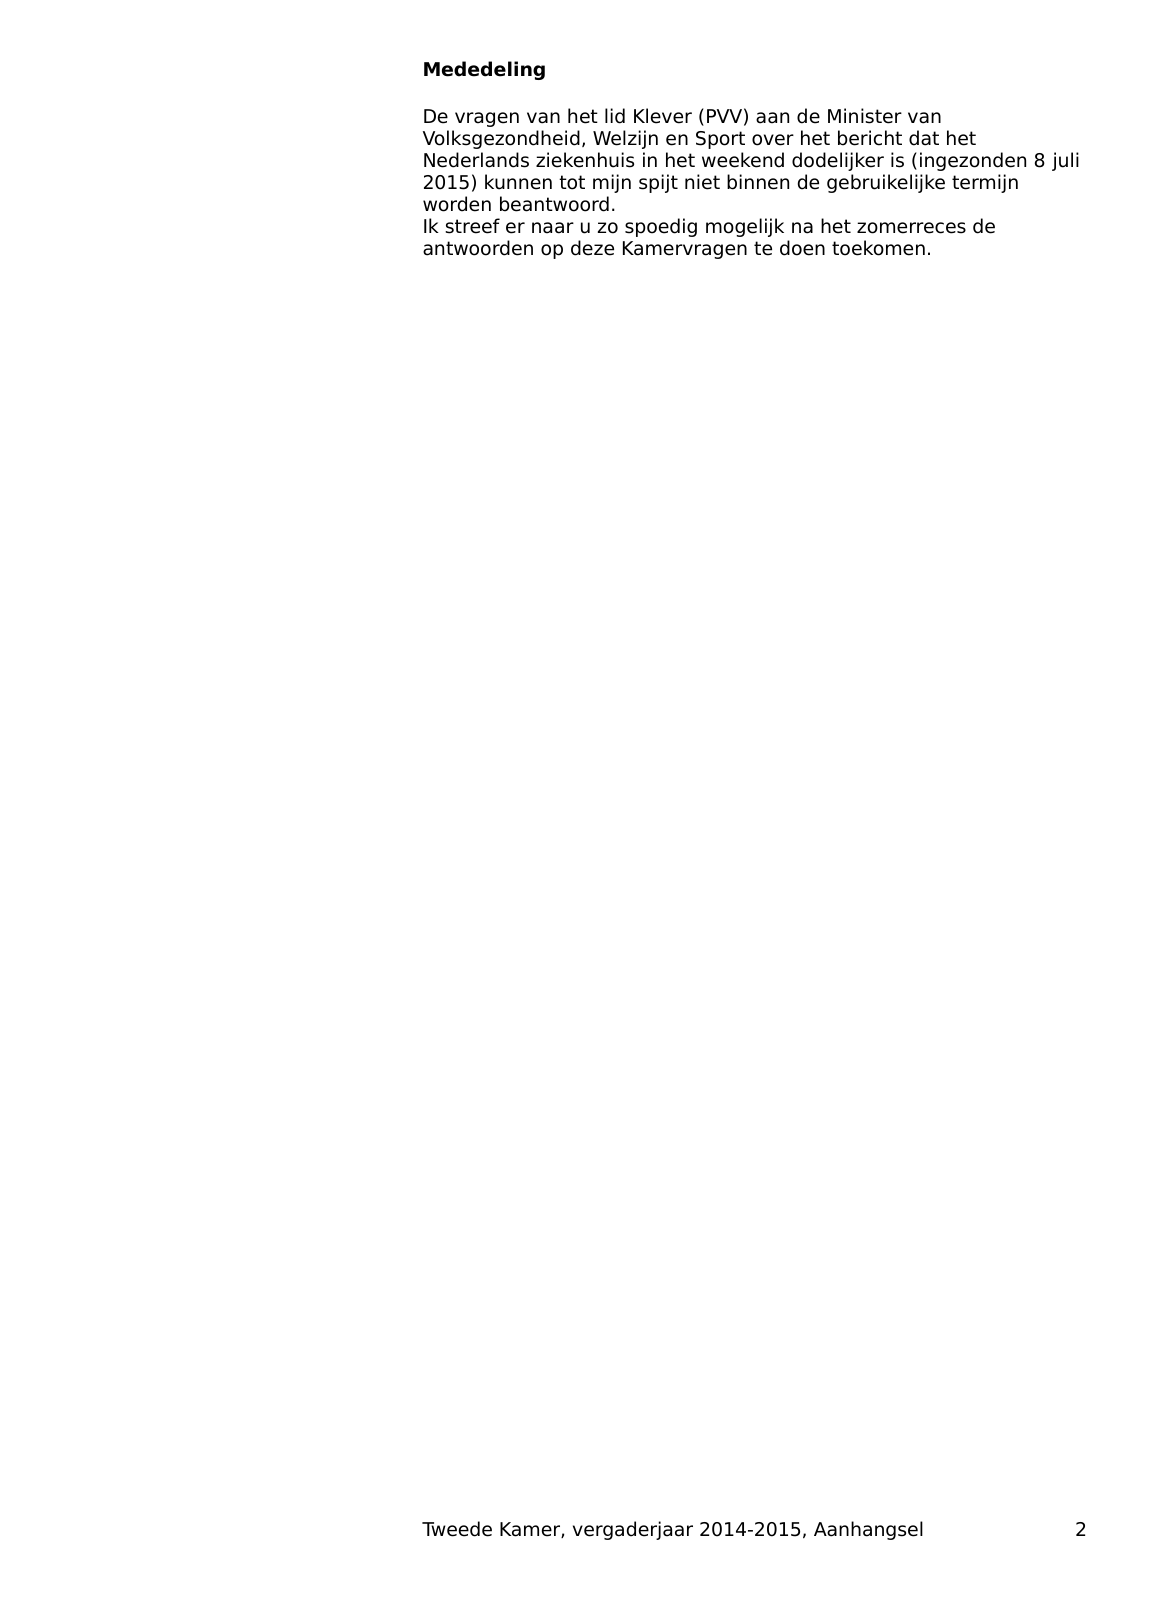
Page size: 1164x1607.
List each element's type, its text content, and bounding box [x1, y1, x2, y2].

text De vragen van het lid Klever (PVV) aan de Minister van Volksgezondheid, Welzijn en Sport over het bericht dat het Nederlands ziekenhuis in het weekend dodelijker is (ingezonden 8 juli 2015) kunnen tot mijn spijt niet binnen de gebruikelijke termijn worden beantwoord. [422, 106, 1087, 216]
text Ik streef er naar u zo spoedig mogelijk na het zomerreces de antwoorden op deze Kamervragen te doen toekomen. [422, 216, 1087, 260]
subtitle Mededeling [422, 59, 1087, 81]
